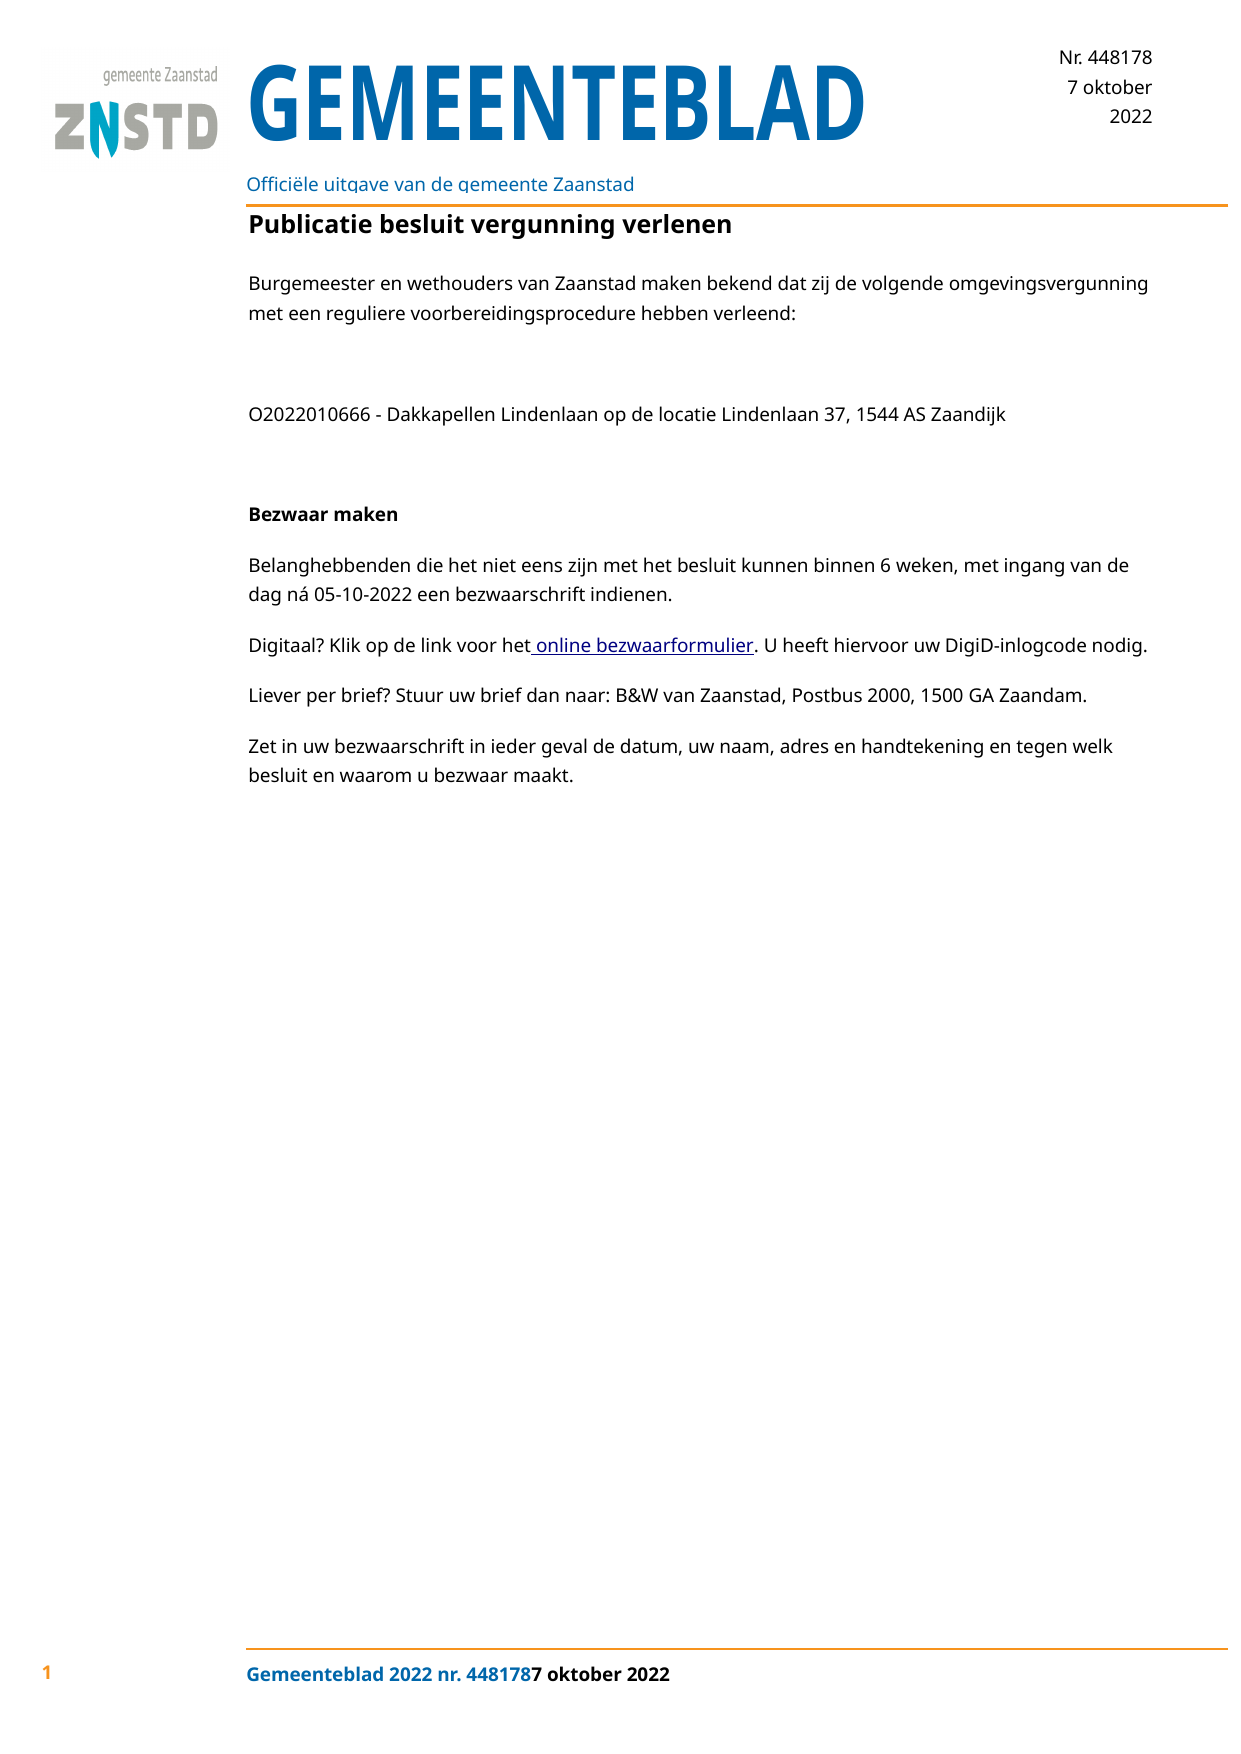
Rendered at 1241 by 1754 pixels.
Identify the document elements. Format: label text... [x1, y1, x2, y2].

text Liever per brief? Stuur uw brief dan naar: B&W van Zaanstad, Postbus 2000, 1500 GA Zaandam. [248, 682, 1152, 708]
text Zet in uw bezwaarschrift in ieder geval de datum, uw naam, adres en handtekening en tegen welk besluit en waarom u bezwaar maakt. [248, 733, 1152, 788]
text Belanghebbenden die het niet eens zijn met het besluit kunnen binnen 6 weken, met ingang van de dag ná 05-10-2022 een bezwaarschrift indienen. [248, 552, 1152, 607]
text Burgemeester en wethouders van Zaanstad maken bekend dat zij de volgende omgevingsvergunning met een reguliere voorbereidingsprocedure hebben verleend: [248, 270, 1152, 326]
text Digitaal? Klik op de link voor het online bezwaarformulier. U heeft hiervoor uw DigiD-inlogcode nodig. [248, 632, 1152, 658]
text Bezwaar maken [248, 502, 1152, 527]
text Publicatie besluit vergunning verlenen [248, 207, 1152, 241]
picture [41, 47, 231, 172]
text O2022010666 - Dakkapellen Lindenlaan op de locatie Lindenlaan 37, 1544 AS Zaandijk [248, 401, 1152, 426]
